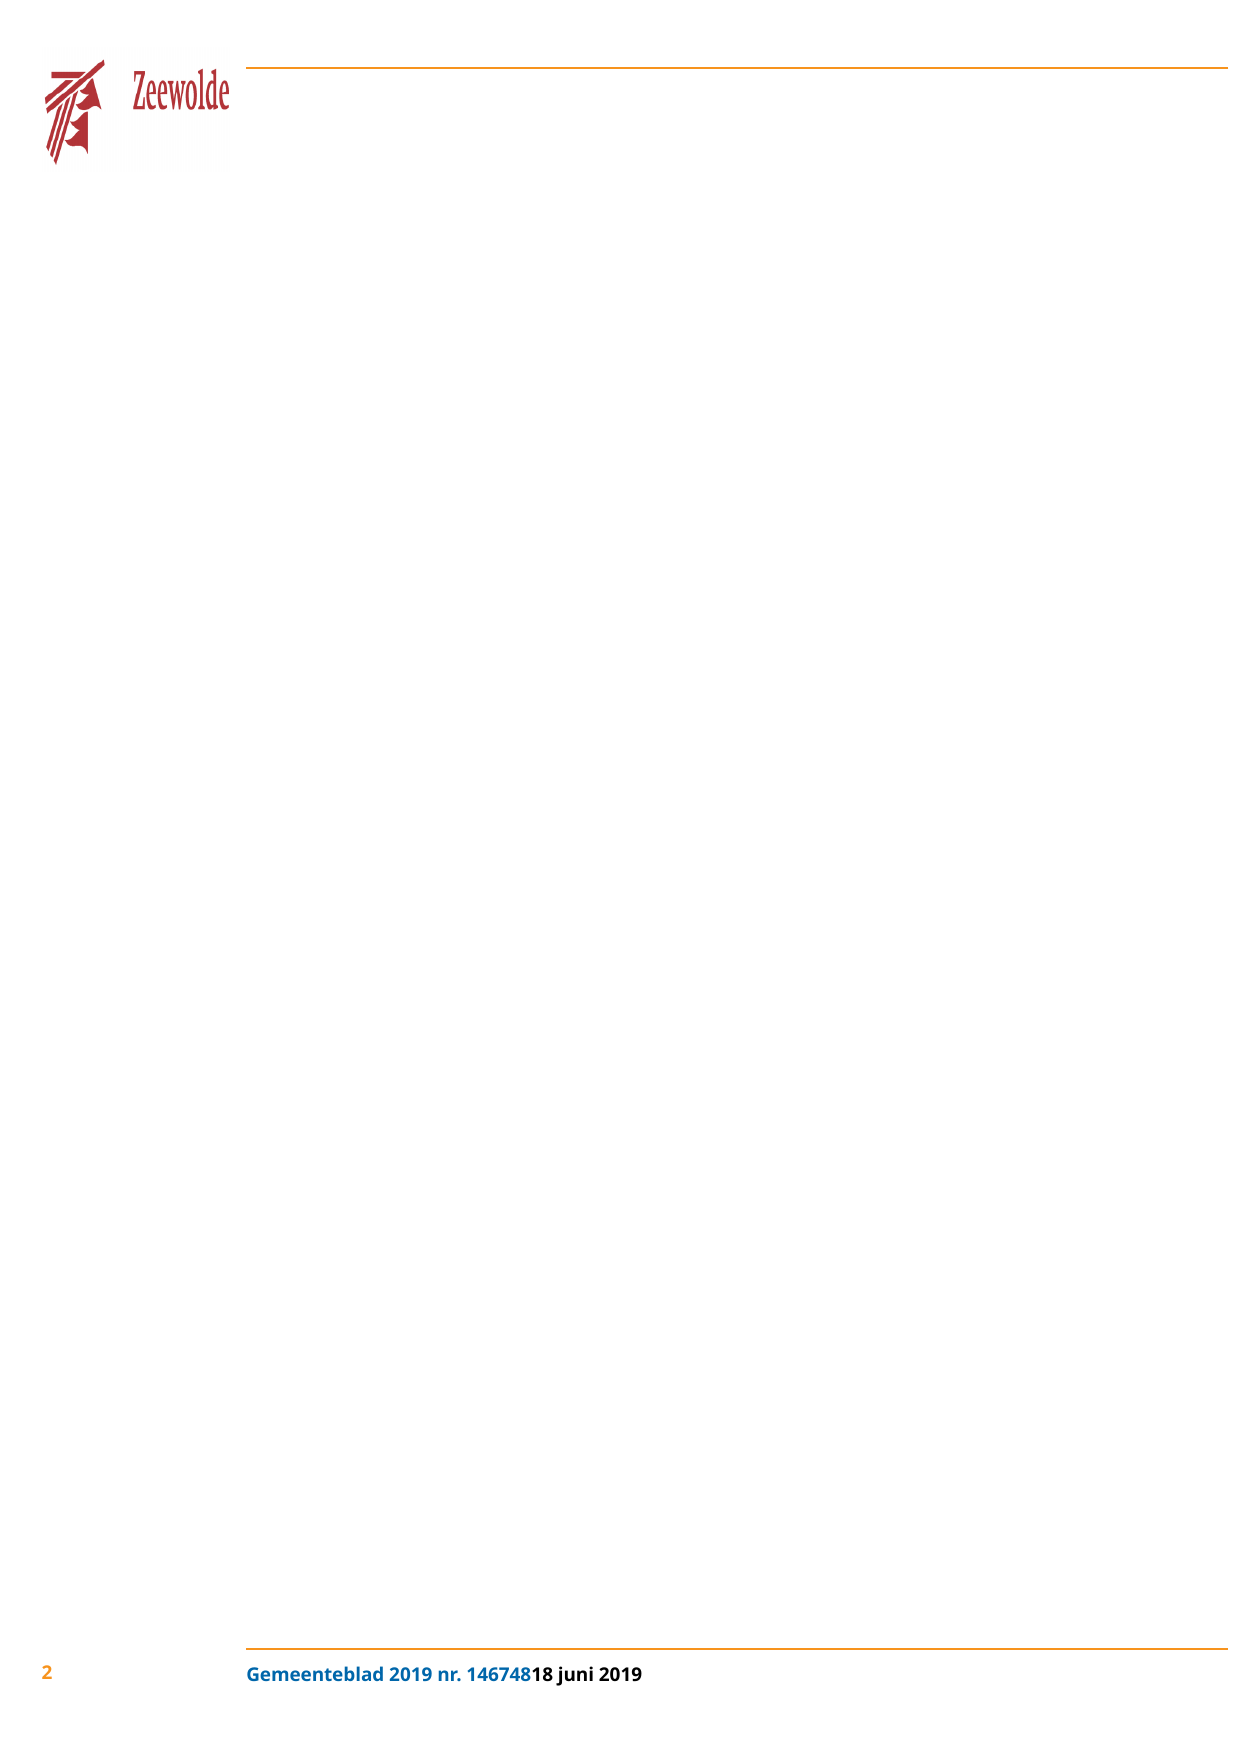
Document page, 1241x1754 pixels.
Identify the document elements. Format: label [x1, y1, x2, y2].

picture [41, 47, 231, 172]
